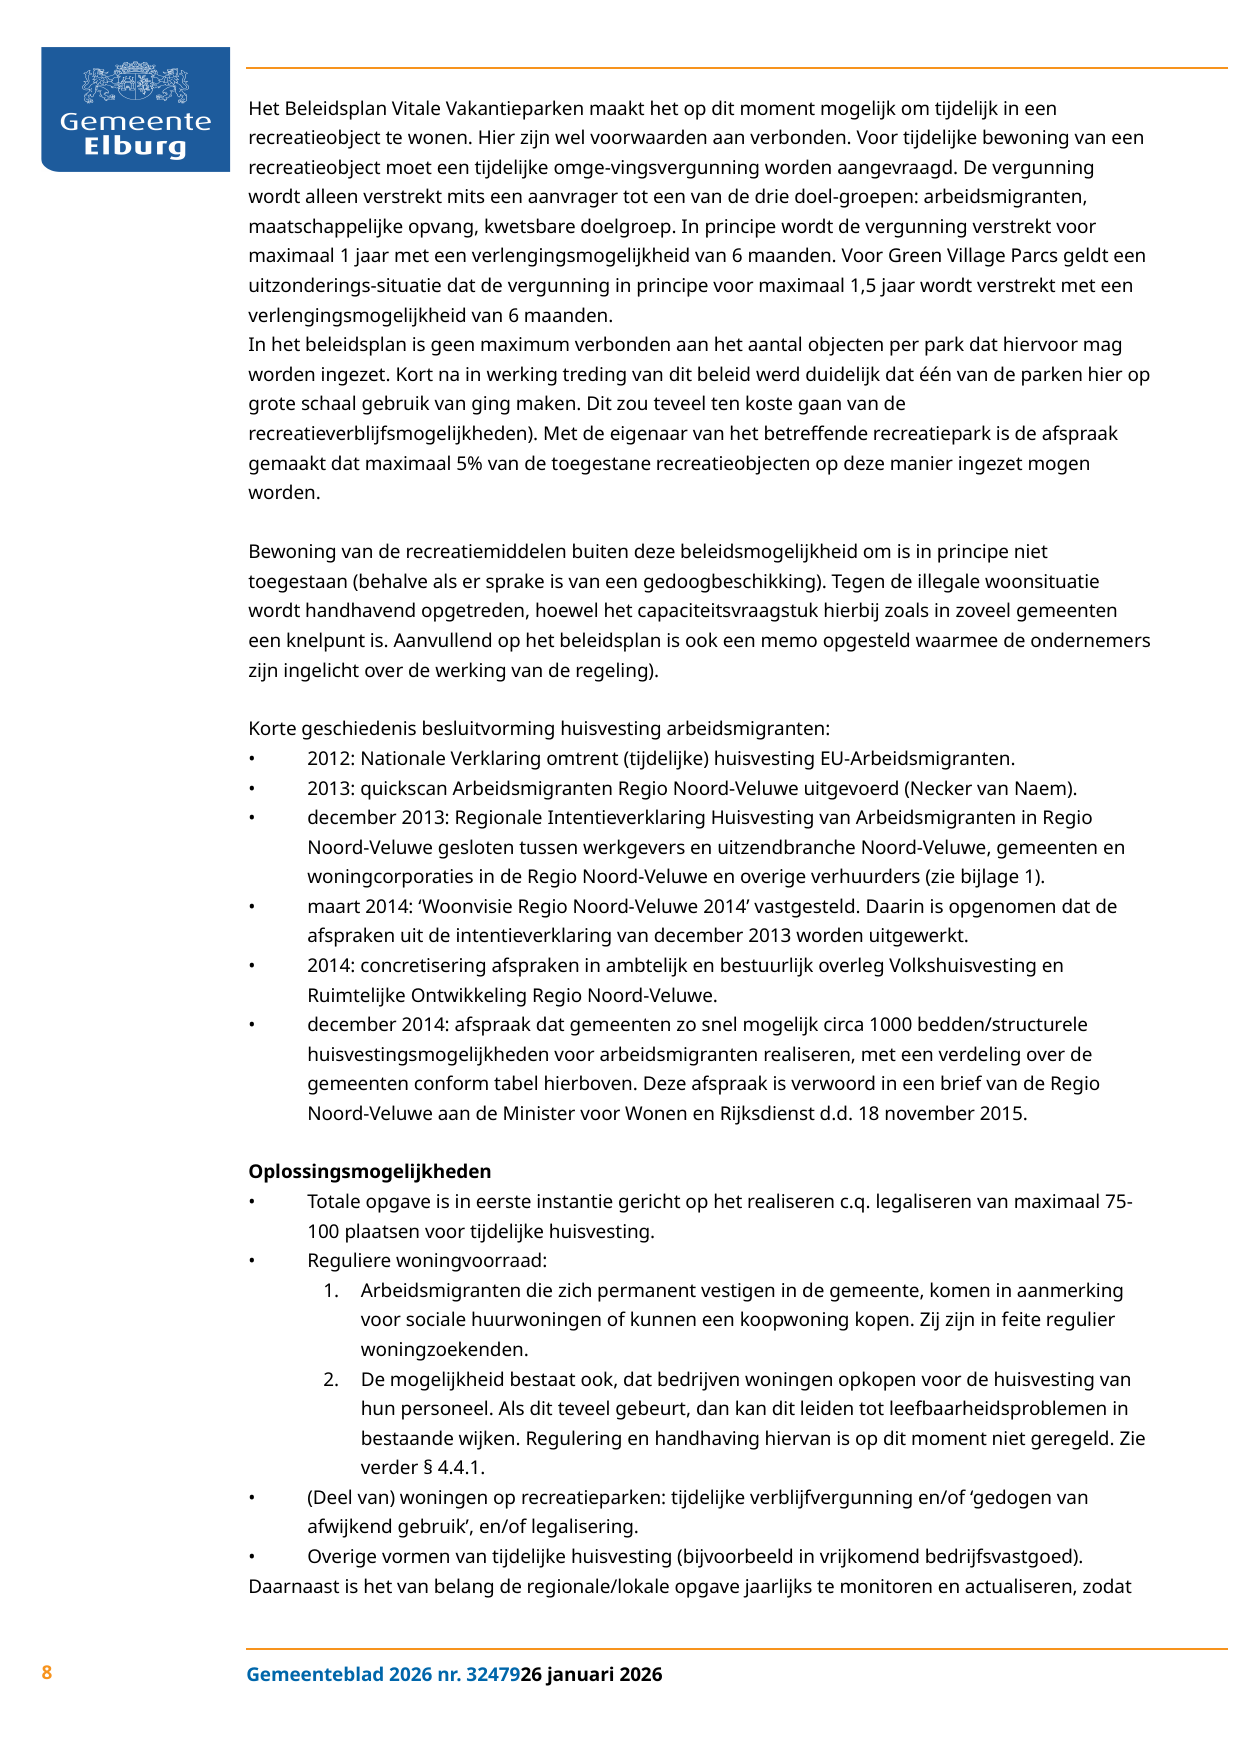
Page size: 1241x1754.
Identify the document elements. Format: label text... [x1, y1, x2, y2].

list De mogelijkheid bestaat ook, dat bedrijven woningen opkopen voor de huisvesting van hun personeel. Als dit teveel gebeurt, dan kan dit leiden tot leefbaarheidsproblemen in bestaande wijken. Regulering en handhaving hiervan is op dit moment niet geregeld. Zie verder § 4.4.1. [323, 1366, 1152, 1480]
list Totale opgave is in eerste instantie gericht op het realiseren c.q. legaliseren van maximaal 75-100 plaatsen voor tijdelijke huisvesting. [248, 1188, 1152, 1243]
list Reguliere woningvoorraad: [248, 1247, 1152, 1273]
list (Deel van) woningen op recreatieparken: tijdelijke verblijfvergunning en/of ‘gedogen van afwijkend gebruik’, en/of legalisering. [248, 1484, 1152, 1539]
table_header Het Beleidsplan Vitale Vakantieparken maakt het op dit moment mogelijk om tijdelijk in een recreatieobject te wonen. Hier zijn wel voorwaarden aan verbonden. Voor tijdelijke bewoning van een recreatieobject moet een tijdelijke omge-vingsvergunning worden aangevraagd. De vergunning wordt alleen verstrekt mits een aanvrager tot een van de drie doel-groepen: arbeidsmigranten, maatschappelijke opvang, kwetsbare doelgroep. In principe wordt de vergunning verstrekt voor maximaal 1 jaar met een verlengingsmogelijkheid van 6 maanden. Voor Green Village Parcs geldt een uitzonderings-situatie dat de vergunning in principe voor maximaal 1,5 jaar wordt verstrekt met een verlengingsmogelijkheid van 6 maanden. In het beleidsplan is geen maximum verbonden aan het aantal objecten per park dat hiervoor mag worden ingezet. Kort na in werking treding van dit beleid werd duidelijk dat één van de parken hier op grote schaal gebruik van ging maken. Dit zou teveel ten koste gaan van de recreatieverblijfsmogelijkheden). Met de eigenaar van het betreffende recreatiepark is de afspraak gemaakt dat maximaal 5% van de toegestane recreatieobjecten op deze manier ingezet mogen worden. Bewoning van de recreatiemiddelen buiten deze beleidsmogelijkheid om is in principe niet toegestaan (behalve als er sprake is van een gedoogbeschikking). Tegen de illegale woonsituatie wordt handhavend opgetreden, hoewel het capaciteitsvraagstuk hierbij zoals in zoveel gemeenten een knelpunt is. Aanvullend op het beleidsplan is ook een memo opgesteld waarmee de ondernemers zijn ingelicht over de werking van de regeling). [248, 95, 1152, 683]
text Daarnaast is het van belang de regionale/lokale opgave jaarlijks te monitoren en actualiseren, zodat [248, 1573, 1152, 1598]
picture [41, 47, 231, 172]
list Overige vormen van tijdelijke huisvesting (bijvoorbeeld in vrijkomend bedrijfsvastgoed). [248, 1543, 1152, 1569]
table_header Korte geschiedenis besluitvorming huisvesting arbeidsmigranten: 2012: Nationale Verklaring omtrent (tijdelijke) huisvesting EU-Arbeidsmigranten. 2013: quickscan Arbeidsmigranten Regio Noord-Veluwe uitgevoerd (Necker van Naem). december 2013: Regionale Intentieverklaring Huisvesting van Arbeidsmigranten in Regio Noord-Veluwe gesloten tussen werkgevers en uitzendbranche Noord-Veluwe, gemeenten en woningcorporaties in de Regio Noord-Veluwe en overige verhuurders (zie bijlage 1). maart 2014: ‘Woonvisie Regio Noord-Veluwe 2014’ vastgesteld. Daarin is opgenomen dat de afspraken uit de intentieverklaring van december 2013 worden uitgewerkt. 2014: concretisering afspraken in ambtelijk en bestuurlijk overleg Volkshuisvesting en Ruimtelijke Ontwikkeling Regio Noord-Veluwe. december 2014: afspraak dat gemeenten zo snel mogelijk circa 1000 bedden/structurele huisvestingsmogelijkheden voor arbeidsmigranten realiseren, met een verdeling over de gemeenten conform tabel hierboven. Deze afspraak is verwoord in een brief van de Regio Noord-Veluwe aan de Minister voor Wonen en Rijksdienst d.d. 18 november 2015. [248, 716, 1152, 1126]
text Oplossingsmogelijkheden [248, 1159, 1152, 1184]
list Arbeidsmigranten die zich permanent vestigen in de gemeente, komen in aanmerking voor sociale huurwoningen of kunnen een koopwoning kopen. Zij zijn in feite regulier woningzoekenden. [323, 1277, 1152, 1362]
